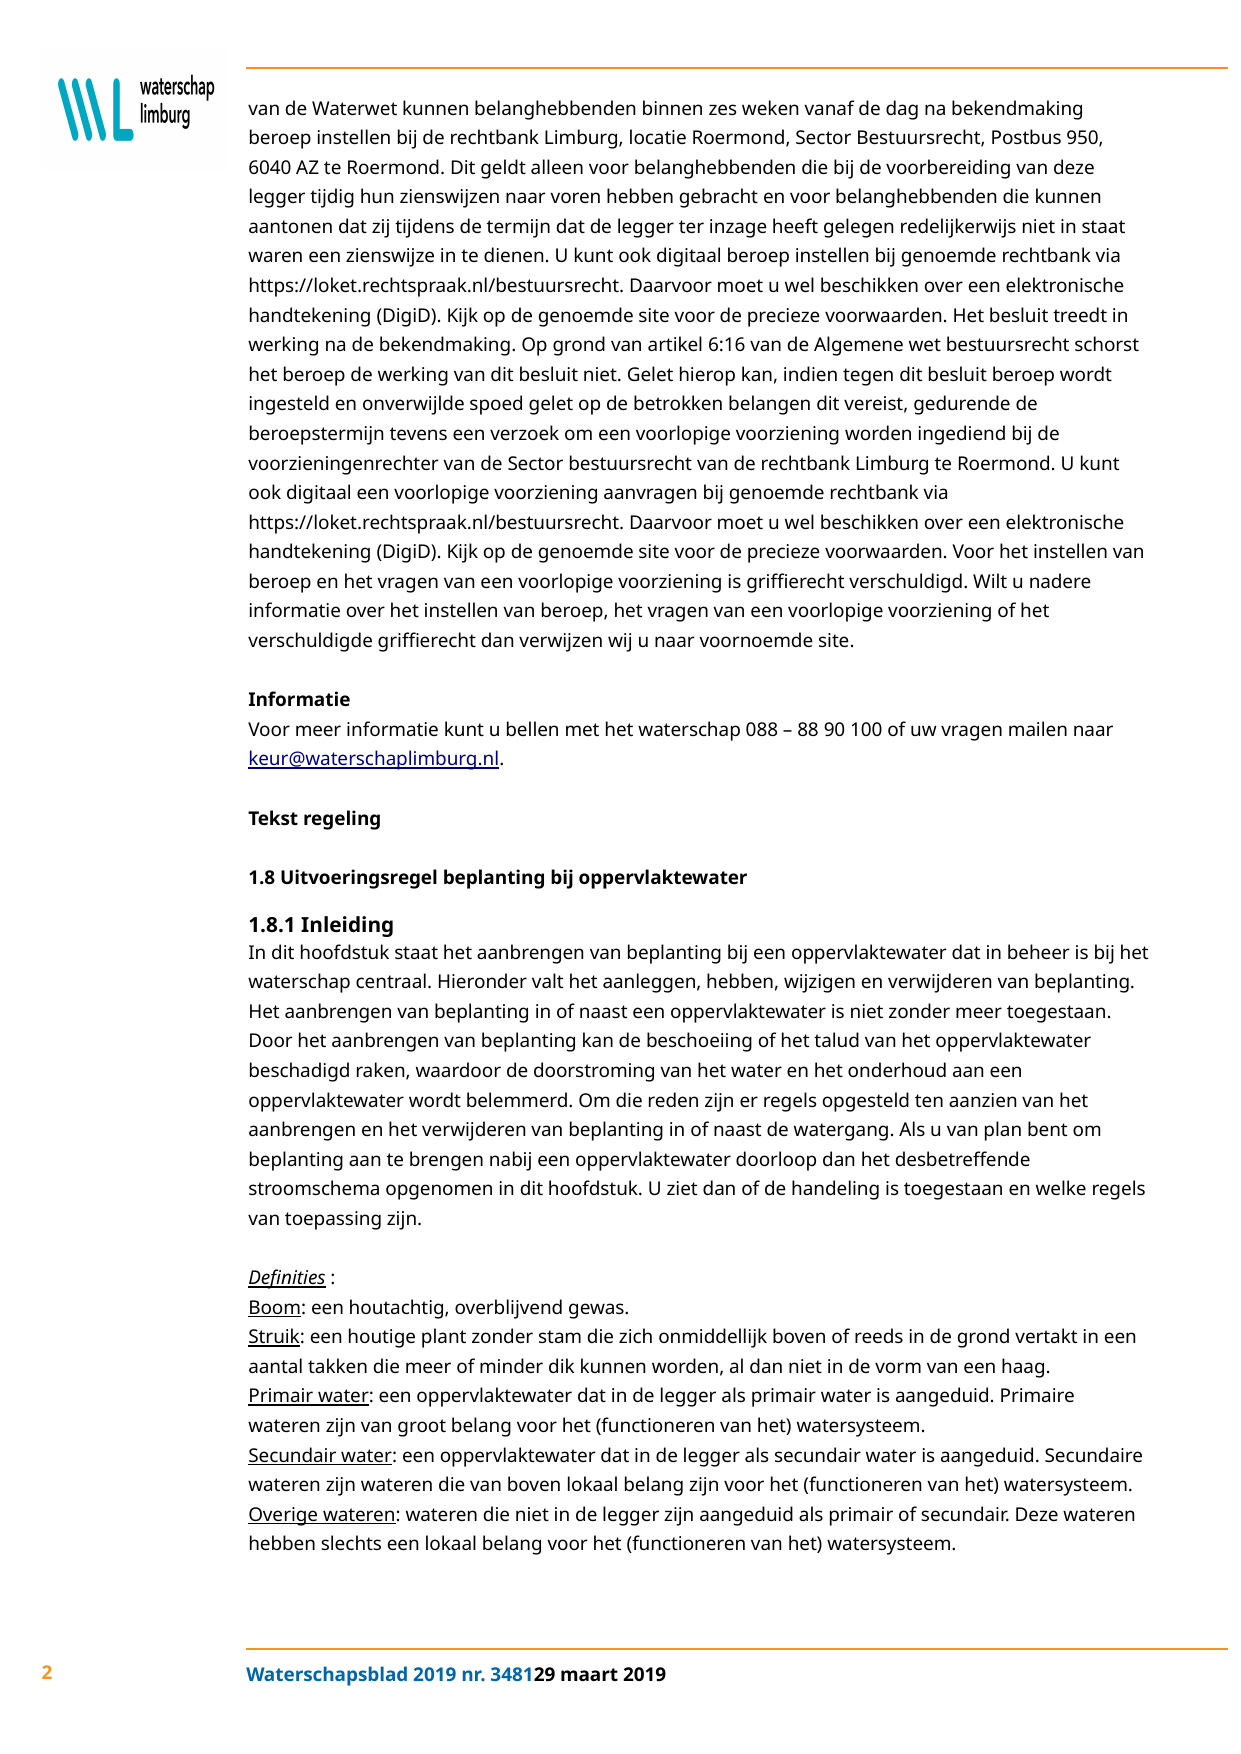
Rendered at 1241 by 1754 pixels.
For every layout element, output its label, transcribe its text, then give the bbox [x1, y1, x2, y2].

text Informatie [248, 686, 1152, 712]
text In dit hoofdstuk staat het aanbrengen van beplanting bij een oppervlaktewater dat in beheer is bij het waterschap centraal. Hieronder valt het aanleggen, hebben, wijzigen en verwijderen van beplanting. Het aanbrengen van beplanting in of naast een oppervlaktewater is niet zonder meer toegestaan. Door het aanbrengen van beplanting kan de beschoeiing of het talud van het oppervlaktewater beschadigd raken, waardoor de doorstroming van het water en het onderhoud aan een oppervlaktewater wordt belemmerd. Om die reden zijn er regels opgesteld ten aanzien van het aanbrengen en het verwijderen van beplanting in of naast de watergang. Als u van plan bent om beplanting aan te brengen nabij een oppervlaktewater doorloop dan het desbetreffende stroomschema opgenomen in dit hoofdstuk. U ziet dan of de handeling is toegestaan en welke regels van toepassing zijn. [248, 939, 1152, 1231]
text Tekst regeling [248, 805, 1152, 831]
text van de Waterwet kunnen belanghebbenden binnen zes weken vanaf de dag na bekendmaking beroep instellen bij de rechtbank Limburg, locatie Roermond, Sector Bestuursrecht, Postbus 950, 6040 AZ te Roermond. Dit geldt alleen voor belanghebbenden die bij de voorbereiding van deze legger tijdig hun zienswijzen naar voren hebben gebracht en voor belanghebbenden die kunnen aantonen dat zij tijdens de termijn dat de legger ter inzage heeft gelegen redelijkerwijs niet in staat waren een zienswijze in te dienen. U kunt ook digitaal beroep instellen bij genoemde rechtbank via https://loket.rechtspraak.nl/bestuursrecht. Daarvoor moet u wel beschikken over een elektronische handtekening (DigiD). Kijk op de genoemde site voor de precieze voorwaarden. Het besluit treedt in werking na de bekendmaking. Op grond van artikel 6:16 van de Algemene wet bestuursrecht schorst het beroep de werking van dit besluit niet. Gelet hierop kan, indien tegen dit besluit beroep wordt ingesteld en onverwijlde spoed gelet op de betrokken belangen dit vereist, gedurende de beroepstermijn tevens een verzoek om een voorlopige voorziening worden ingediend bij de voorzieningenrechter van de Sector bestuursrecht van de rechtbank Limburg te Roermond. U kunt ook digitaal een voorlopige voorziening aanvragen bij genoemde rechtbank via https://loket.rechtspraak.nl/bestuursrecht. Daarvoor moet u wel beschikken over een elektronische handtekening (DigiD). Kijk op de genoemde site voor de precieze voorwaarden. Voor het instellen van beroep en het vragen van een voorlopige voorziening is griffierecht verschuldigd. Wilt u nadere informatie over het instellen van beroep, het vragen van een voorlopige voorziening of het verschuldigde griffierecht dan verwijzen wij u naar voornoemde site. [248, 95, 1152, 653]
text 1.8.1 Inleiding [248, 911, 1152, 939]
text Overige wateren: wateren die niet in de legger zijn aangeduid als primair of secundair. Deze wateren hebben slechts een lokaal belang voor het (functioneren van het) watersysteem. [248, 1501, 1152, 1556]
text Boom: een houtachtig, overblijvend gewas. [248, 1294, 1152, 1320]
text Definities : [248, 1264, 1152, 1290]
text Voor meer informatie kunt u bellen met het waterschap 088 – 88 90 100 of uw vragen mailen naar keur@waterschaplimburg.nl. [248, 716, 1152, 771]
picture [41, 47, 231, 172]
text Primair water: een oppervlaktewater dat in de legger als primair water is aangeduid. Primaire wateren zijn van groot belang voor het (functioneren van het) watersysteem. [248, 1383, 1152, 1438]
text Secundair water: een oppervlaktewater dat in de legger als secundair water is aangeduid. Secundaire wateren zijn wateren die van boven lokaal belang zijn voor het (functioneren van het) watersysteem. [248, 1442, 1152, 1497]
text Struik: een houtige plant zonder stam die zich onmiddellijk boven of reeds in de grond vertakt in een aantal takken die meer of minder dik kunnen worden, al dan niet in de vorm van een haag. [248, 1323, 1152, 1379]
text 1.8 Uitvoeringsregel beplanting bij oppervlaktewater [248, 864, 1152, 890]
